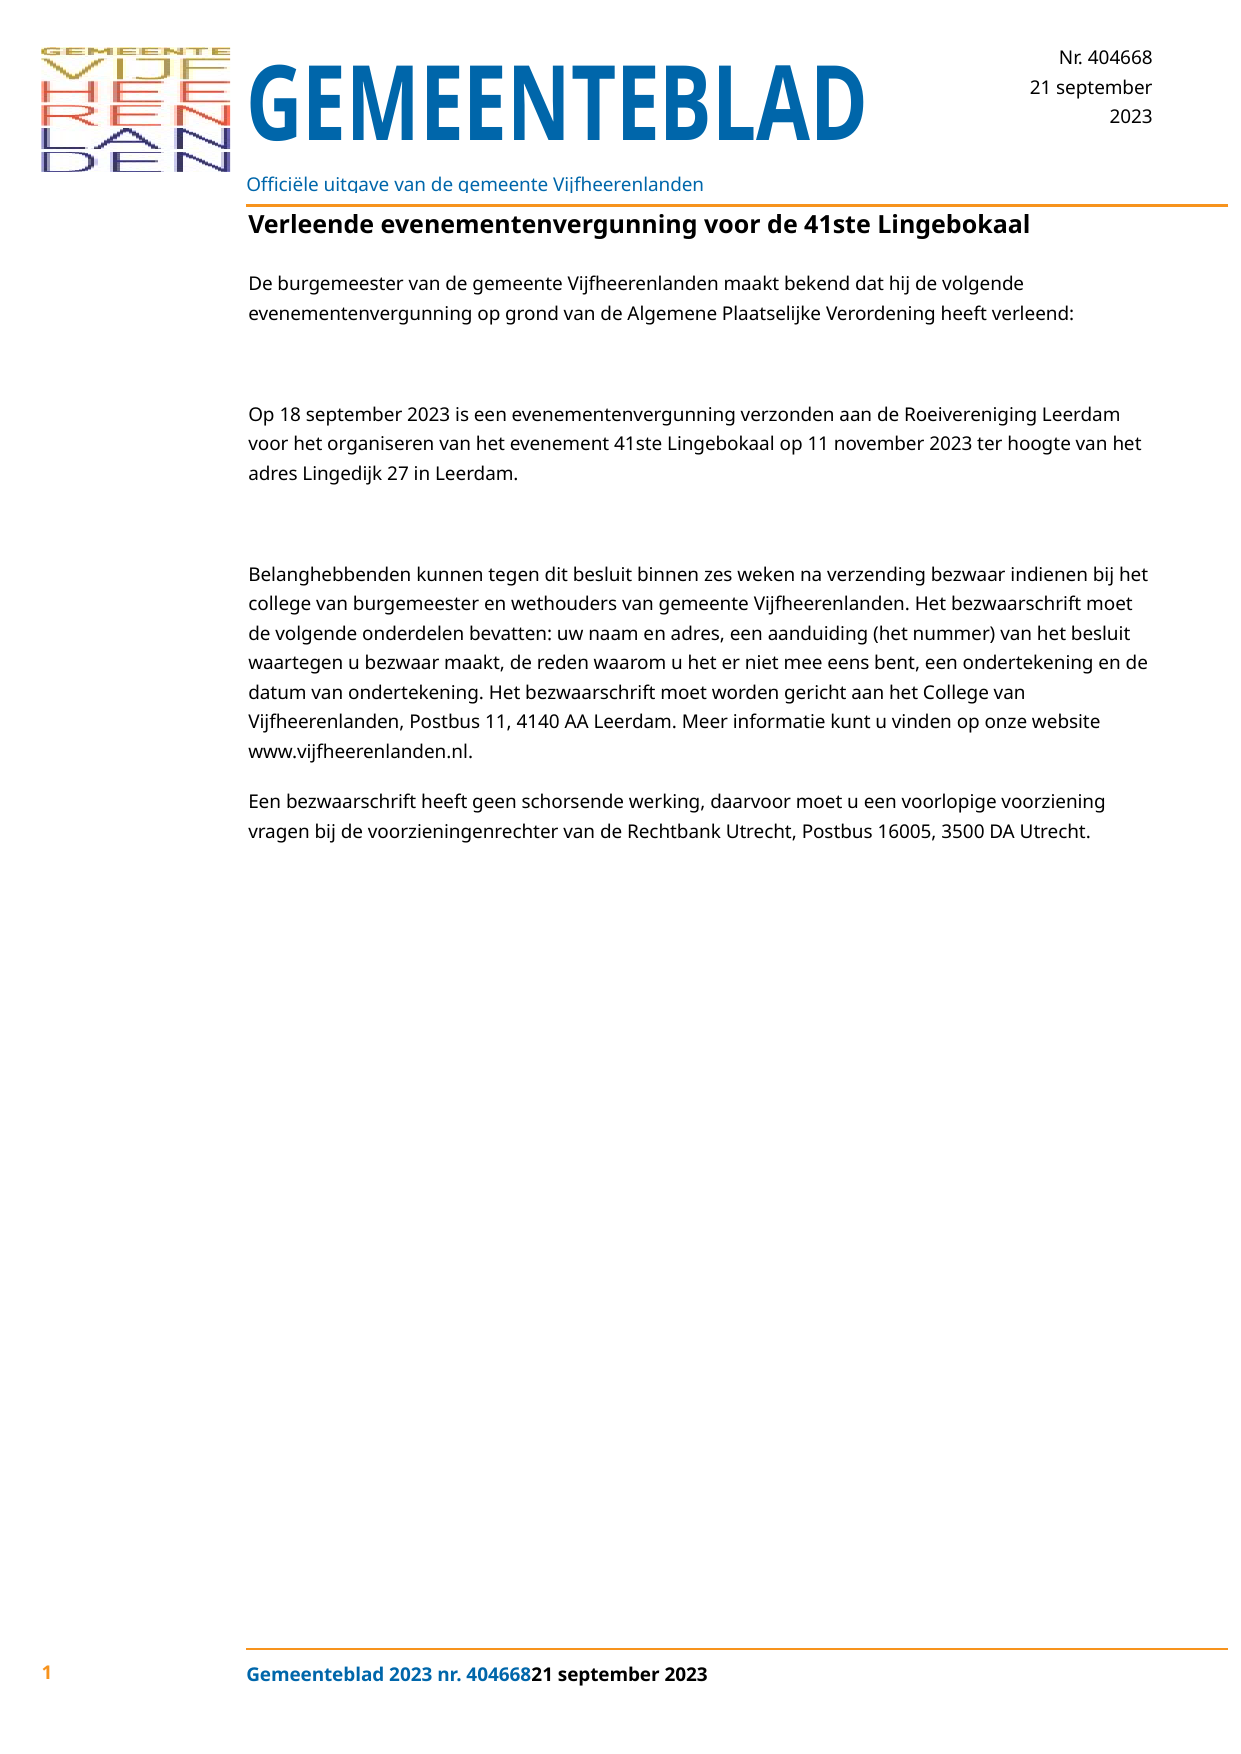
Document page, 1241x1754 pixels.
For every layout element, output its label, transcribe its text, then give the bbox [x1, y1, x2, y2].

text Op 18 september 2023 is een evenementenvergunning verzonden aan de Roeivereniging Leerdam voor het organiseren van het evenement 41ste Lingebokaal op 11 november 2023 ter hoogte van het adres Lingedijk 27 in Leerdam. [248, 401, 1152, 486]
text Belanghebbenden kunnen tegen dit besluit binnen zes weken na verzending bezwaar indienen bij het college van burgemeester en wethouders van gemeente Vijfheerenlanden. Het bezwaarschrift moet de volgende onderdelen bevatten: uw naam en adres, een aanduiding (het nummer) van het besluit waartegen u bezwaar maakt, de reden waarom u het er niet mee eens bent, een ondertekening en de datum van ondertekening. Het bezwaarschrift moet worden gericht aan het College van Vijfheerenlanden, Postbus 11, 4140 AA Leerdam. Meer informatie kunt u vinden op onze website www.vijfheerenlanden.nl. [248, 561, 1152, 764]
text Verleende evenementenvergunning voor de 41ste Lingebokaal [248, 207, 1152, 241]
picture [41, 47, 231, 172]
text De burgemeester van de gemeente Vijfheerenlanden maakt bekend dat hij de volgende evenementenvergunning op grond van de Algemene Plaatselijke Verordening heeft verleend: [248, 270, 1152, 326]
text Een bezwaarschrift heeft geen schorsende werking, daarvoor moet u een voorlopige voorziening vragen bij de voorzieningenrechter van de Rechtbank Utrecht, Postbus 16005, 3500 DA Utrecht. [248, 789, 1152, 844]
